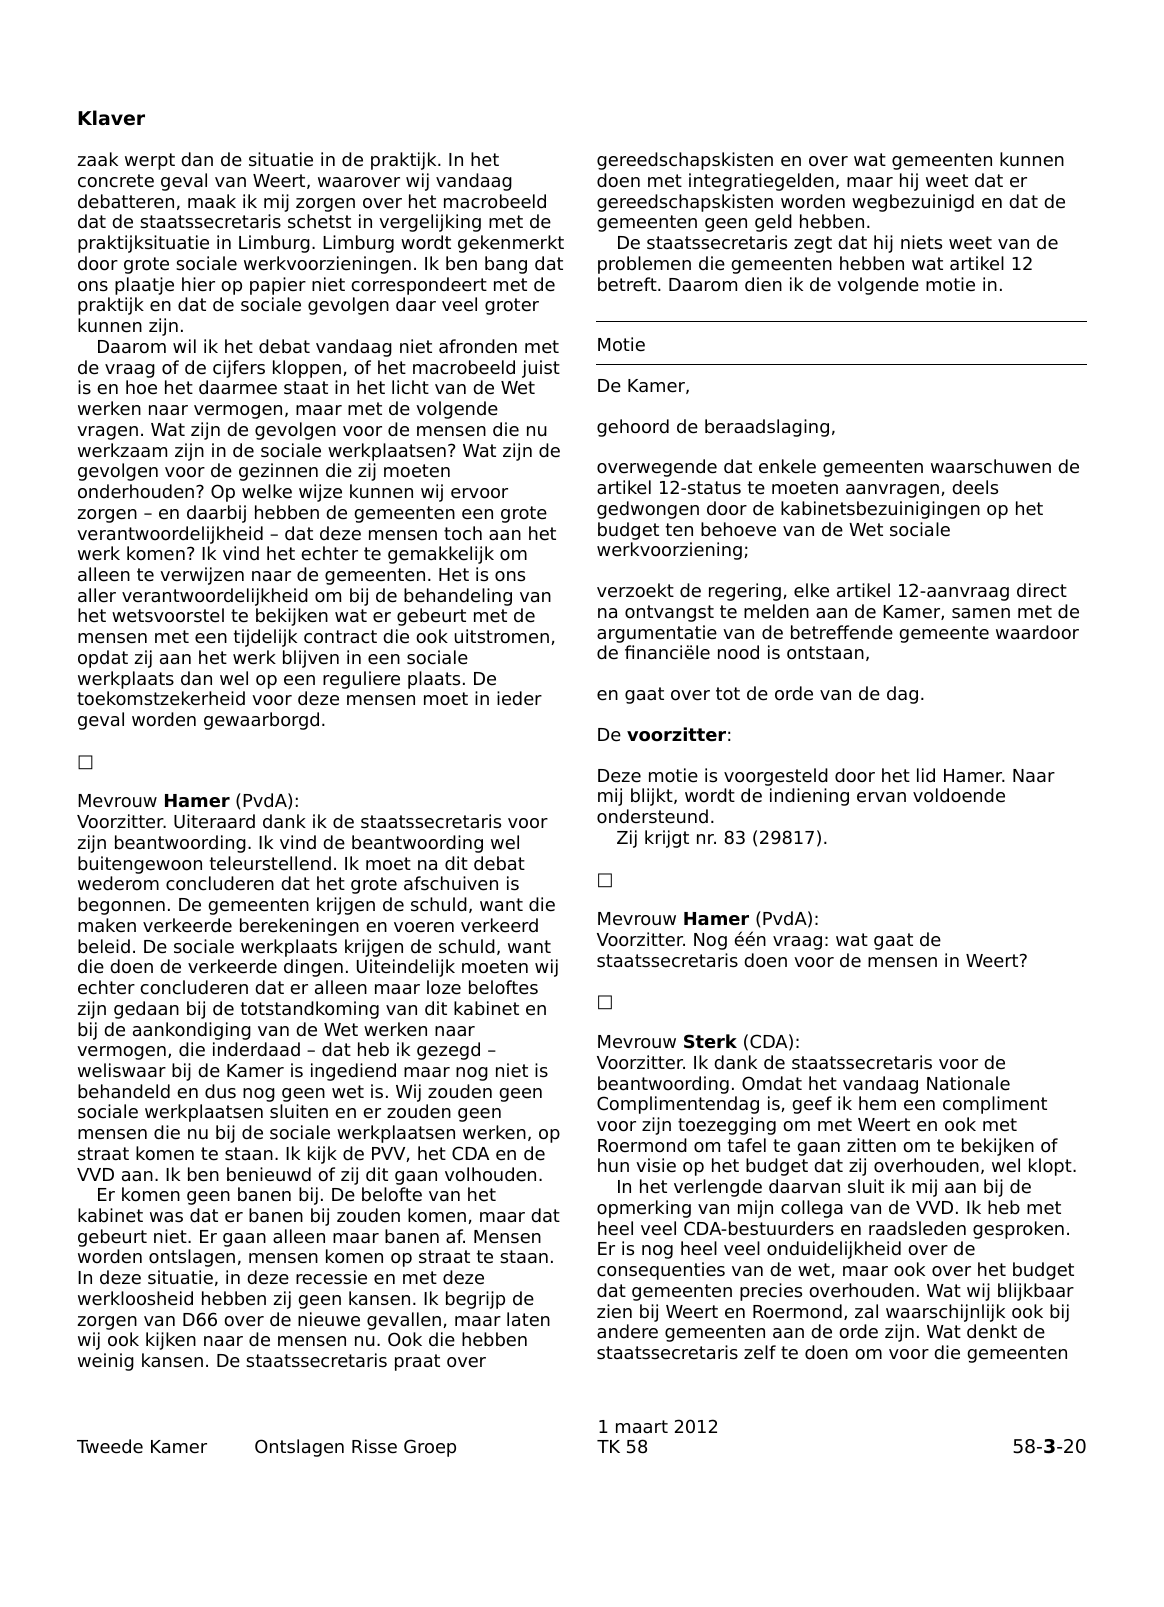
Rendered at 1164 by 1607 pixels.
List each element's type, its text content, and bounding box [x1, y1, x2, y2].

text verzoekt de regering, elke artikel 12-aanvraag direct na ontvangst te melden aan de Kamer, samen met de argumentatie van de betreffende gemeente waardoor de financiële nood is ontstaan, [596, 581, 1087, 664]
text en gaat over tot de orde van de dag. [596, 684, 1087, 705]
text gereedschapskisten en over wat gemeenten kunnen doen met integratiegelden, maar hij weet dat er gereedschapskisten worden wegbezuinigd en dat de gemeenten geen geld hebben. [596, 150, 1087, 233]
text overwegende dat enkele gemeenten waarschuwen de artikel 12-status te moeten aanvragen, deels gedwongen door de kabinetsbezuinigingen op het budget ten behoeve van de Wet sociale werkvoorziening; [596, 457, 1087, 561]
text Voorzitter. Uiteraard dank ik de staatssecretaris voor zijn beantwoording. Ik vind de beantwoording wel buitengewoon teleurstellend. Ik moet na dit debat wederom concluderen dat het grote afschuiven is begonnen. De gemeenten krijgen de schuld, want die maken verkeerde berekeningen en voeren verkeerd beleid. De sociale werkplaats krijgen de schuld, want die doen de verkeerde dingen. Uiteindelijk moeten wij echter concluderen dat er alleen maar loze beloftes zijn gedaan bij de totstandkoming van dit kabinet en bij de aankondiging van de Wet werken naar vermogen, die inderdaad – dat heb ik gezegd – weliswaar bij de Kamer is ingediend maar nog niet is behandeld en dus nog geen wet is. Wij zouden geen sociale werkplaatsen sluiten en er zouden geen mensen die nu bij de sociale werkplaatsen werken, op straat komen te staan. Ik kijk de PVV, het CDA en de VVD aan. Ik ben benieuwd of zij dit gaan volhouden. [77, 812, 567, 1185]
text Mevrouw Hamer (PvdA): [596, 909, 1087, 930]
text Daarom wil ik het debat vandaag niet afronden met de vraag of de cijfers kloppen, of het macrobeeld juist is en hoe het daarmee staat in het licht van de Wet werken naar vermogen, maar met de volgende vragen. Wat zijn de gevolgen voor de mensen die nu werkzaam zijn in de sociale werkplaatsen? Wat zijn de gevolgen voor de gezinnen die zij moeten onderhouden? Op welke wijze kunnen wij ervoor zorgen – en daarbij hebben de gemeenten een grote verantwoordelijkheid – dat deze mensen toch aan het werk komen? Ik vind het echter te gemakkelijk om alleen te verwijzen naar de gemeenten. Het is ons aller verantwoordelijkheid om bij de behandeling van het wetsvoorstel te bekijken wat er gebeurt met de mensen met een tijdelijk contract die ook uitstromen, opdat zij aan het werk blijven in een sociale werkplaats dan wel op een reguliere plaats. De toekomstzekerheid voor deze mensen moet in ieder geval worden gewaarborgd. [77, 337, 567, 731]
text De Kamer, [596, 376, 1087, 397]
text De staatssecretaris zegt dat hij niets weet van de problemen die gemeenten hebben wat artikel 12 betreft. Daarom dien ik de volgende motie in. [596, 233, 1087, 295]
text gehoord de beraadslaging, [596, 417, 1087, 437]
text In het verlengde daarvan sluit ik mij aan bij de opmerking van mijn collega van de VVD. Ik heb met heel veel CDA-bestuurders en raadsleden gesproken. Er is nog heel veel onduidelijkheid over de consequenties van de wet, maar ook over het budget dat gemeenten precies overhouden. Wat wij blijkbaar zien bij Weert en Roermond, zal waarschijnlijk ook bij andere gemeenten aan de orde zijn. Wat denkt de staatssecretaris zelf te doen om voor die gemeenten [596, 1177, 1087, 1364]
text zaak werpt dan de situatie in de praktijk. In het concrete geval van Weert, waarover wij vandaag debatteren, maak ik mij zorgen over het macrobeeld dat de staatssecretaris schetst in vergelijking met de praktijksituatie in Limburg. Limburg wordt gekenmerkt door grote sociale werkvoorzieningen. Ik ben bang dat ons plaatje hier op papier niet correspondeert met de praktijk en dat de sociale gevolgen daar veel groter kunnen zijn. [77, 150, 567, 337]
text Mevrouw Sterk (CDA): [596, 1032, 1087, 1053]
text Zij krijgt nr. 83 (29817). [596, 828, 1087, 848]
text □ [77, 751, 567, 771]
text Motie [596, 335, 1087, 356]
text Mevrouw Hamer (PvdA): [77, 791, 567, 812]
text □ [596, 868, 1087, 889]
text Voorzitter. Ik dank de staatssecretaris voor de beantwoording. Omdat het vandaag Nationale Complimentendag is, geef ik hem een compliment voor zijn toezegging om met Weert en ook met Roermond om tafel te gaan zitten om te bekijken of hun visie op het budget dat zij overhouden, wel klopt. [596, 1053, 1087, 1177]
text Er komen geen banen bij. De belofte van het kabinet was dat er banen bij zouden komen, maar dat gebeurt niet. Er gaan alleen maar banen af. Mensen worden ontslagen, mensen komen op straat te staan. In deze situatie, in deze recessie en met deze werkloosheid hebben zij geen kansen. Ik begrijp de zorgen van D66 over de nieuwe gevallen, maar laten wij ook kijken naar de mensen nu. Ook die hebben weinig kansen. De staatssecretaris praat over [77, 1185, 567, 1372]
text □ [596, 991, 1087, 1012]
text De voorzitter: [596, 725, 1087, 745]
text Deze motie is voorgesteld door het lid Hamer. Naar mij blijkt, wordt de indiening ervan voldoende ondersteund. [596, 765, 1087, 828]
text Voorzitter. Nog één vraag: wat gaat de staatssecretaris doen voor de mensen in Weert? [596, 930, 1087, 971]
